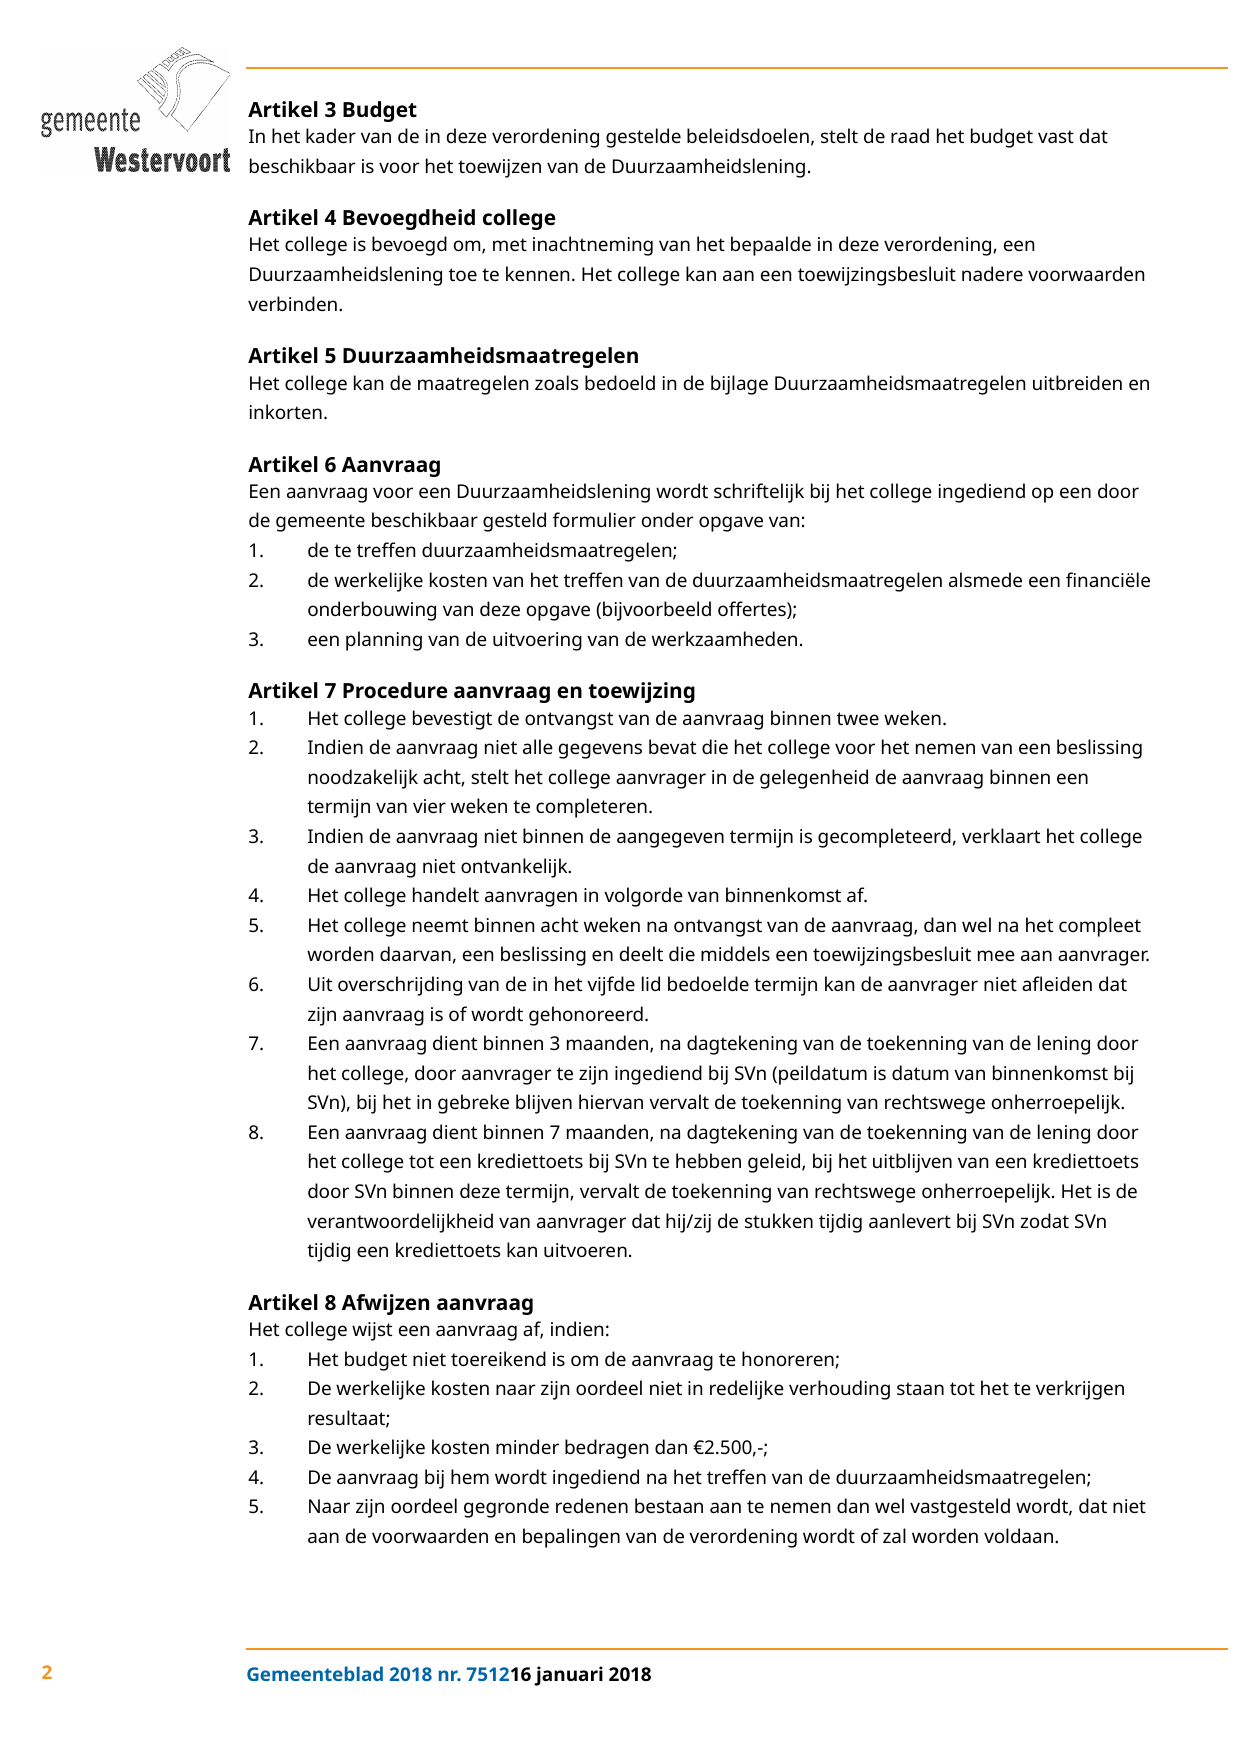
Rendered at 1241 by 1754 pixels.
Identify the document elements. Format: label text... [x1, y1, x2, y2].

list Een aanvraag dient binnen 7 maanden, na dagtekening van de toekenning van de lening door het college tot een krediettoets bij SVn te hebben geleid, bij het uitblijven van een krediettoets door SVn binnen deze termijn, vervalt de toekenning van rechtswege onherroepelijk. Het is de verantwoordelijkheid van aanvrager dat hij/zij de stukken tijdig aanlevert bij SVn zodat SVn tijdig een krediettoets kan uitvoeren. [248, 1119, 1152, 1263]
text Artikel 3 Budget [248, 95, 1152, 123]
list de werkelijke kosten van het treffen van de duurzaamheidsmaatregelen alsmede een financiële onderbouwing van deze opgave (bijvoorbeeld offertes); [248, 567, 1152, 622]
text Artikel 7 Procedure aanvraag en toewijzing [248, 676, 1152, 705]
text Artikel 4 Bevoegdheid college [248, 203, 1152, 232]
list een planning van de uitvoering van de werkzaamheden. [248, 626, 1152, 652]
list Het college neemt binnen acht weken na ontvangst van de aanvraag, dan wel na het compleet worden daarvan, een beslissing en deelt die middels een toewijzingsbesluit mee aan aanvrager. [248, 912, 1152, 967]
list Een aanvraag dient binnen 3 maanden, na dagtekening van de toekenning van de lening door het college, door aanvrager te zijn ingediend bij SVn (peildatum is datum van binnenkomst bij SVn), bij het in gebreke blijven hiervan vervalt de toekenning van rechtswege onherroepelijk. [248, 1030, 1152, 1115]
text Artikel 8 Afwijzen aanvraag [248, 1288, 1152, 1316]
text Artikel 6 Aanvraag [248, 450, 1152, 478]
list Uit overschrijding van de in het vijfde lid bedoelde termijn kan de aanvrager niet afleiden dat zijn aanvraag is of wordt gehonoreerd. [248, 971, 1152, 1026]
list De aanvraag bij hem wordt ingediend na het treffen van de duurzaamheidsmaatregelen; [248, 1464, 1152, 1490]
text Het college kan de maatregelen zoals bedoeld in de bijlage Duurzaamheidsmaatregelen uitbreiden en inkorten. [248, 370, 1152, 425]
list de te treffen duurzaamheidsmaatregelen; [248, 537, 1152, 563]
list Het college bevestigt de ontvangst van de aanvraag binnen twee weken. [248, 705, 1152, 731]
picture [41, 47, 231, 172]
list De werkelijke kosten naar zijn oordeel niet in redelijke verhouding staan tot het te verkrijgen resultaat; [248, 1375, 1152, 1431]
text Het college wijst een aanvraag af, indien: [248, 1316, 1152, 1342]
text Een aanvraag voor een Duurzaamheidslening wordt schriftelijk bij het college ingediend op een door de gemeente beschikbaar gesteld formulier onder opgave van: [248, 478, 1152, 533]
list Het college handelt aanvragen in volgorde van binnenkomst af. [248, 882, 1152, 908]
text Het college is bevoegd om, met inachtneming van het bepaalde in deze verordening, een Duurzaamheidslening toe te kennen. Het college kan aan een toewijzingsbesluit nadere voorwaarden verbinden. [248, 232, 1152, 317]
list Naar zijn oordeel gegronde redenen bestaan aan te nemen dan wel vastgesteld wordt, dat niet aan de voorwaarden en bepalingen van de verordening wordt of zal worden voldaan. [248, 1494, 1152, 1549]
text In het kader van de in deze verordening gestelde beleidsdoelen, stelt de raad het budget vast dat beschikbaar is voor het toewijzen van de Duurzaamheidslening. [248, 123, 1152, 178]
list De werkelijke kosten minder bedragen dan €2.500,-; [248, 1434, 1152, 1460]
list Indien de aanvraag niet binnen de aangegeven termijn is gecompleteerd, verklaart het college de aanvraag niet ontvankelijk. [248, 823, 1152, 878]
list Het budget niet toereikend is om de aanvraag te honoreren; [248, 1346, 1152, 1372]
list Indien de aanvraag niet alle gegevens bevat die het college voor het nemen van een beslissing noodzakelijk acht, stelt het college aanvrager in de gelegenheid de aanvraag binnen een termijn van vier weken te completeren. [248, 734, 1152, 819]
text Artikel 5 Duurzaamheidsmaatregelen [248, 341, 1152, 370]
